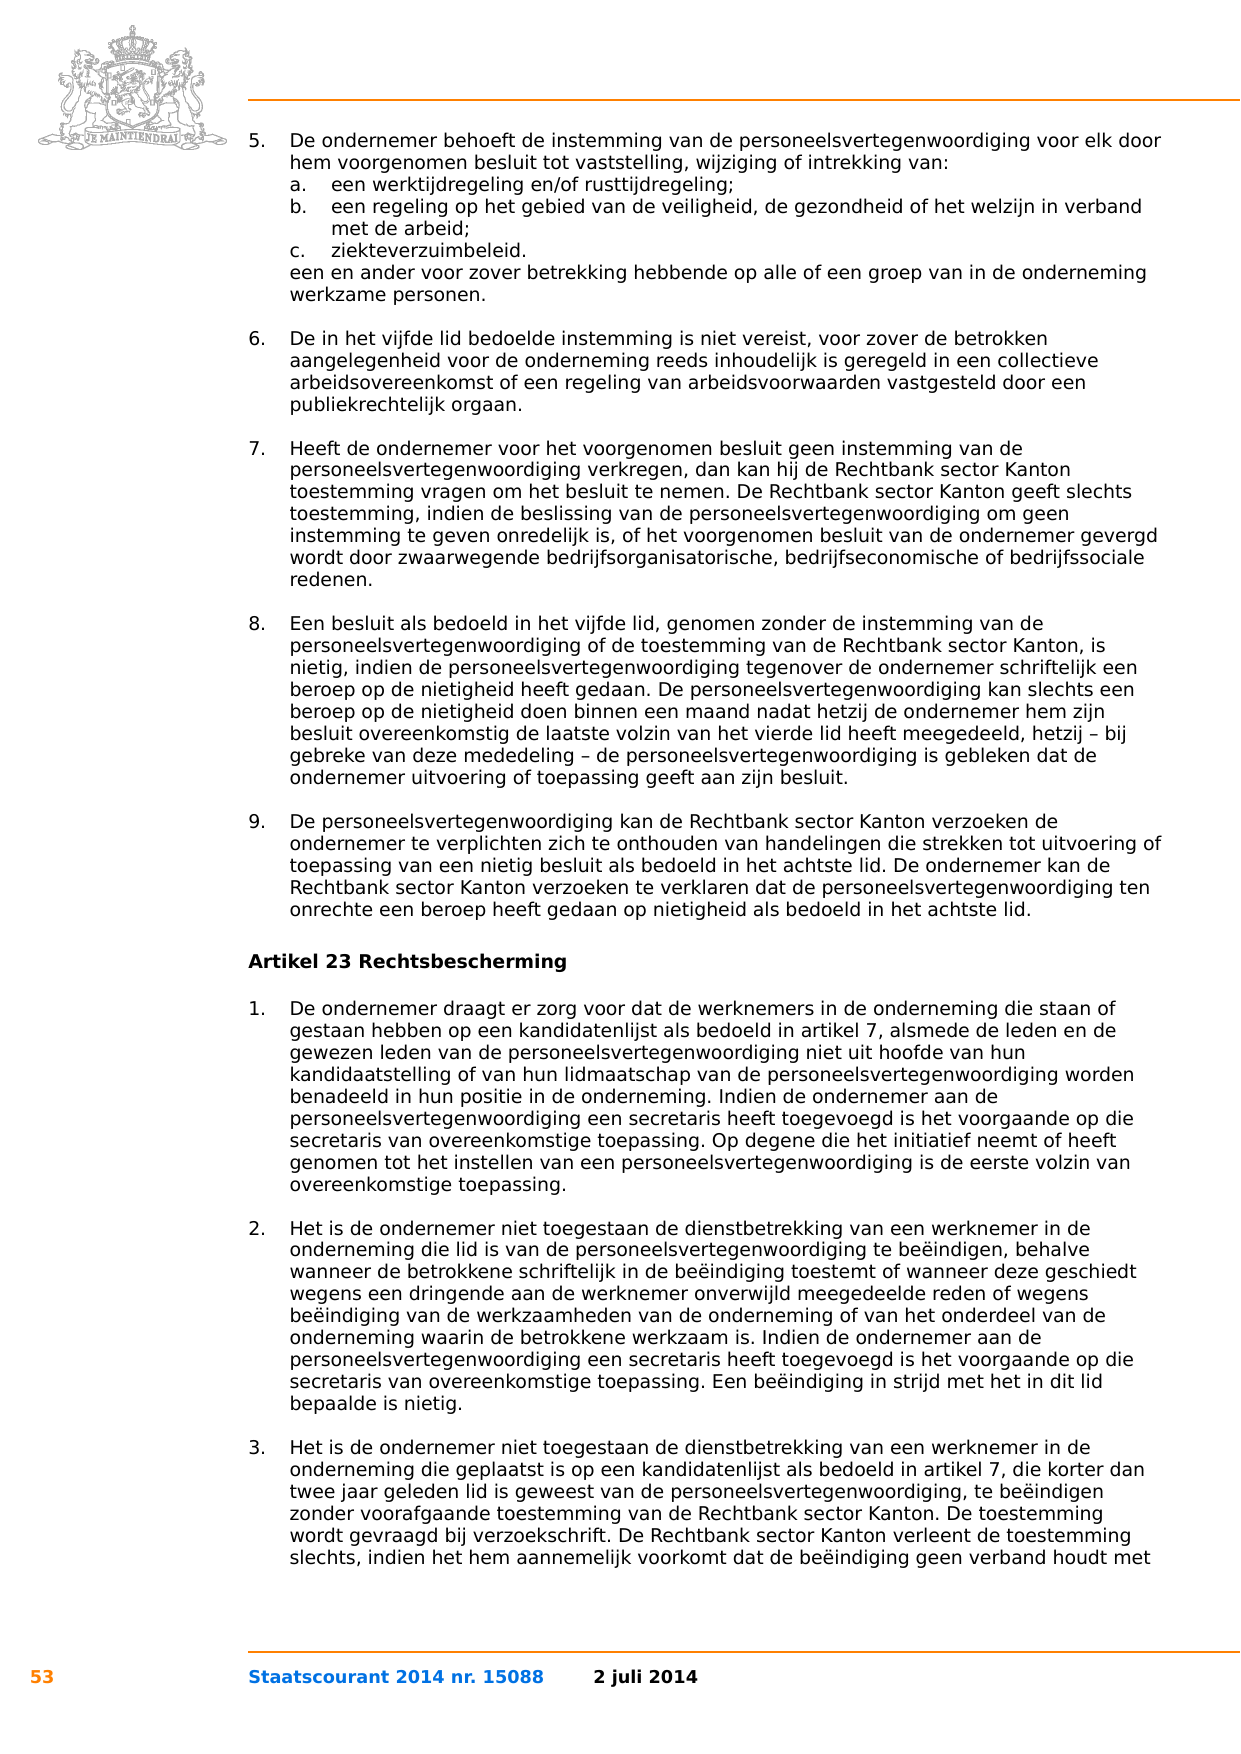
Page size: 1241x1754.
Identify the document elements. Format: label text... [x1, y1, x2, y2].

text een en ander voor zover betrekking hebbende op alle of een groep van in de onderneming werkzame personen. [289, 262, 1163, 306]
text 6. De in het vijfde lid bedoelde instemming is niet vereist, voor zover de betrokken aangelegenheid voor de onderneming reeds inhoudelijk is geregeld in een collectieve arbeidsovereenkomst of een regeling van arbeidsvoorwaarden vastgesteld door een publiekrechtelijk orgaan. [248, 328, 1163, 416]
text c. ziekteverzuimbeleid. [289, 240, 1163, 262]
text 5. De ondernemer behoeft de instemming van de personeelsvertegenwoordiging voor elk door hem voorgenomen besluit tot vaststelling, wijziging of intrekking van: [248, 130, 1163, 174]
text 7. Heeft de ondernemer voor het voorgenomen besluit geen instemming van de personeelsvertegenwoordiging verkregen, dan kan hij de Rechtbank sector Kanton toestemming vragen om het besluit te nemen. De Rechtbank sector Kanton geeft slechts toestemming, indien de beslissing van de personeelsvertegenwoordiging om geen instemming te geven onredelijk is, of het voorgenomen besluit van de ondernemer gevergd wordt door zwaarwegende bedrijfsorganisatorische, bedrijfseconomische of bedrijfssociale redenen. [248, 437, 1163, 591]
text b. een regeling op het gebied van de veiligheid, de gezondheid of het welzijn in verband met de arbeid; [289, 196, 1163, 240]
text 8. Een besluit als bedoeld in het vijfde lid, genomen zonder de instemming van de personeelsvertegenwoordiging of de toestemming van de Rechtbank sector Kanton, is nietig, indien de personeelsvertegenwoordiging tegenover de ondernemer schriftelijk een beroep op de nietigheid heeft gedaan. De personeelsvertegenwoordiging kan slechts een beroep op de nietigheid doen binnen een maand nadat hetzij de ondernemer hem zijn besluit overeenkomstig de laatste volzin van het vierde lid heeft meegedeeld, hetzij – bij gebreke van deze mededeling – de personeelsvertegenwoordiging is gebleken dat de ondernemer uitvoering of toepassing geeft aan zijn besluit. [248, 613, 1163, 789]
text 3. Het is de ondernemer niet toegestaan de dienstbetrekking van een werknemer in de onderneming die geplaatst is op een kandidatenlijst als bedoeld in artikel 7, die korter dan twee jaar geleden lid is geweest van de personeelsvertegenwoordiging, te beëindigen zonder voorafgaande toestemming van de Rechtbank sector Kanton. De toestemming wordt gevraagd bij verzoekschrift. De Rechtbank sector Kanton verleent de toestemming slechts, indien het hem aannemelijk voorkomt dat de beëindiging geen verband houdt met [248, 1437, 1163, 1569]
text a. een werktijdregeling en/of rusttijdregeling; [289, 174, 1163, 196]
text 9. De personeelsvertegenwoordiging kan de Rechtbank sector Kanton verzoeken de ondernemer te verplichten zich te onthouden van handelingen die strekken tot uitvoering of toepassing van een nietig besluit als bedoeld in het achtste lid. De ondernemer kan de Rechtbank sector Kanton verzoeken te verklaren dat de personeelsvertegenwoordiging ten onrechte een beroep heeft gedaan op nietigheid als bedoeld in het achtste lid. [248, 811, 1163, 921]
text 2. Het is de ondernemer niet toegestaan de dienstbetrekking van een werknemer in de onderneming die lid is van de personeelsvertegenwoordiging te beëindigen, behalve wanneer de betrokkene schriftelijk in de beëindiging toestemt of wanneer deze geschiedt wegens een dringende aan de werknemer onverwijld meegedeelde reden of wegens beëindiging van de werkzaamheden van de onderneming of van het onderdeel van de onderneming waarin de betrokkene werkzaam is. Indien de ondernemer aan de personeelsvertegenwoordiging een secretaris heeft toegevoegd is het voorgaande op die secretaris van overeenkomstige toepassing. Een beëindiging in strijd met het in dit lid bepaalde is nietig. [248, 1217, 1163, 1415]
picture [38, 25, 227, 150]
text 1. De ondernemer draagt er zorg voor dat de werknemers in de onderneming die staan of gestaan hebben op een kandidatenlijst als bedoeld in artikel 7, alsmede de leden en de gewezen leden van de personeelsvertegenwoordiging niet uit hoofde van hun kandidaatstelling of van hun lidmaatschap van de personeelsvertegenwoordiging worden benadeeld in hun positie in de onderneming. Indien de ondernemer aan de personeelsvertegenwoordiging een secretaris heeft toegevoegd is het voorgaande op die secretaris van overeenkomstige toepassing. Op degene die het initiatief neemt of heeft genomen tot het instellen van een personeelsvertegenwoordiging is de eerste volzin van overeenkomstige toepassing. [248, 998, 1163, 1196]
subtitle Artikel 23 Rechtsbescherming [248, 951, 1163, 973]
